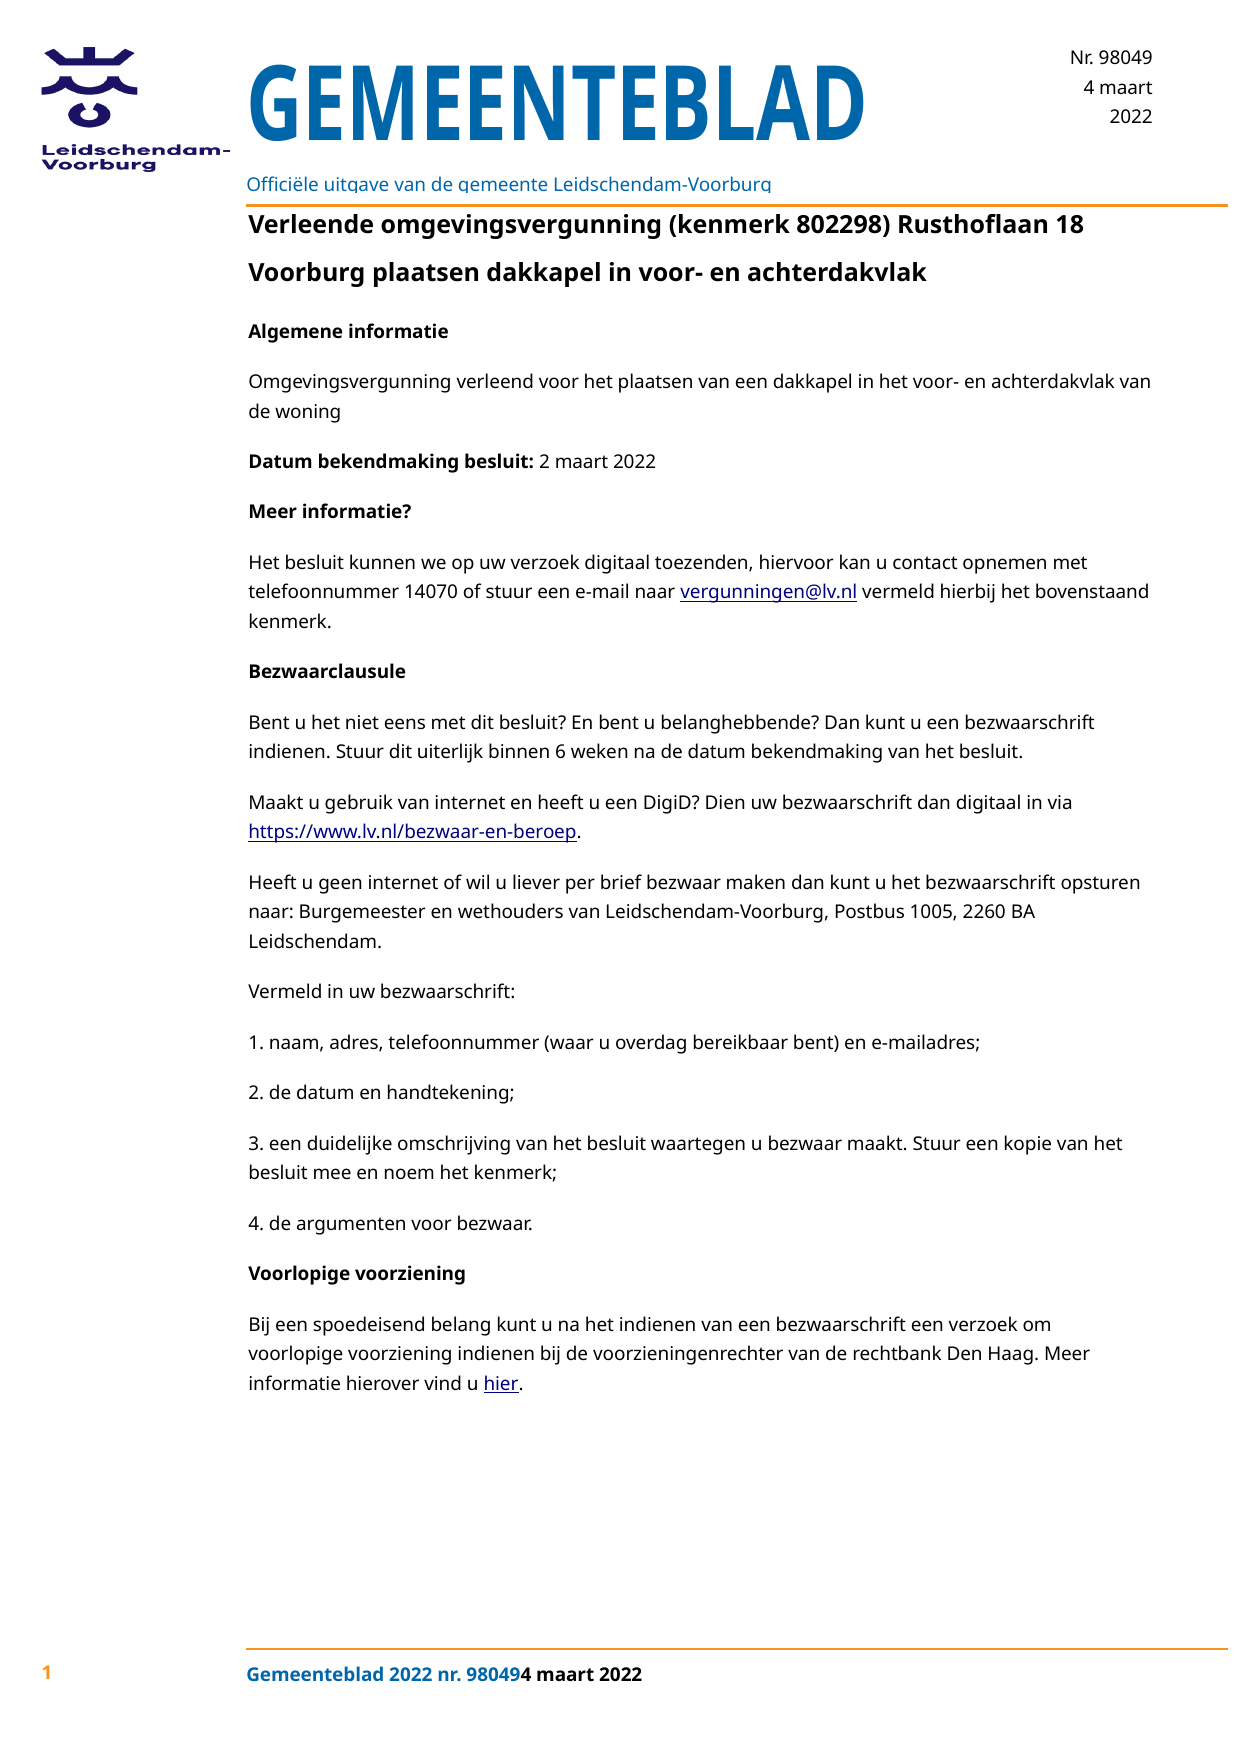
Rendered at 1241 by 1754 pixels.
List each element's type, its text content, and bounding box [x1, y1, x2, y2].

picture [41, 47, 231, 172]
text Algemene informatie [248, 318, 1152, 344]
text 4. de argumenten voor bezwaar. [248, 1210, 1152, 1236]
text Het besluit kunnen we op uw verzoek digitaal toezenden, hiervoor kan u contact opnemen met telefoonnummer 14070 of stuur een e-mail naar vergunningen@lv.nl vermeld hierbij het bovenstaand kenmerk. [248, 549, 1152, 634]
text Meer informatie? [248, 499, 1152, 524]
text Bezwaarclausule [248, 659, 1152, 684]
text 3. een duidelijke omschrijving van het besluit waartegen u bezwaar maakt. Stuur een kopie van het besluit mee en noem het kenmerk; [248, 1130, 1152, 1185]
text Voorlopige voorziening [248, 1260, 1152, 1286]
text Bij een spoedeisend belang kunt u na het indienen van een bezwaarschrift een verzoek om voorlopige voorziening indienen bij de voorzieningenrechter van de rechtbank Den Haag. Meer informatie hierover vind u hier. [248, 1311, 1152, 1396]
text Datum bekendmaking besluit: 2 maart 2022 [248, 448, 1152, 474]
text Omgevingsvergunning verleend voor het plaatsen van een dakkapel in het voor- en achterdakvlak van de woning [248, 368, 1152, 424]
text Heeft u geen internet of wil u liever per brief bezwaar maken dan kunt u het bezwaarschrift opsturen naar: Burgemeester en wethouders van Leidschendam-Voorburg, Postbus 1005, 2260 BA Leidschendam. [248, 869, 1152, 954]
text 2. de datum en handtekening; [248, 1079, 1152, 1105]
text 1. naam, adres, telefoonnummer (waar u overdag bereikbaar bent) en e-mailadres; [248, 1029, 1152, 1055]
text Verleende omgevingsvergunning (kenmerk 802298) Rusthoflaan 18 Voorburg plaatsen dakkapel in voor- en achterdakvlak [248, 207, 1152, 288]
text Bent u het niet eens met dit besluit? En bent u belanghebbende? Dan kunt u een bezwaarschrift indienen. Stuur dit uiterlijk binnen 6 weken na de datum bekendmaking van het besluit. [248, 709, 1152, 764]
text Vermeld in uw bezwaarschrift: [248, 979, 1152, 1004]
text Maakt u gebruik van internet en heeft u een DigiD? Dien uw bezwaarschrift dan digitaal in via https://www.lv.nl/bezwaar-en-beroep. [248, 789, 1152, 844]
